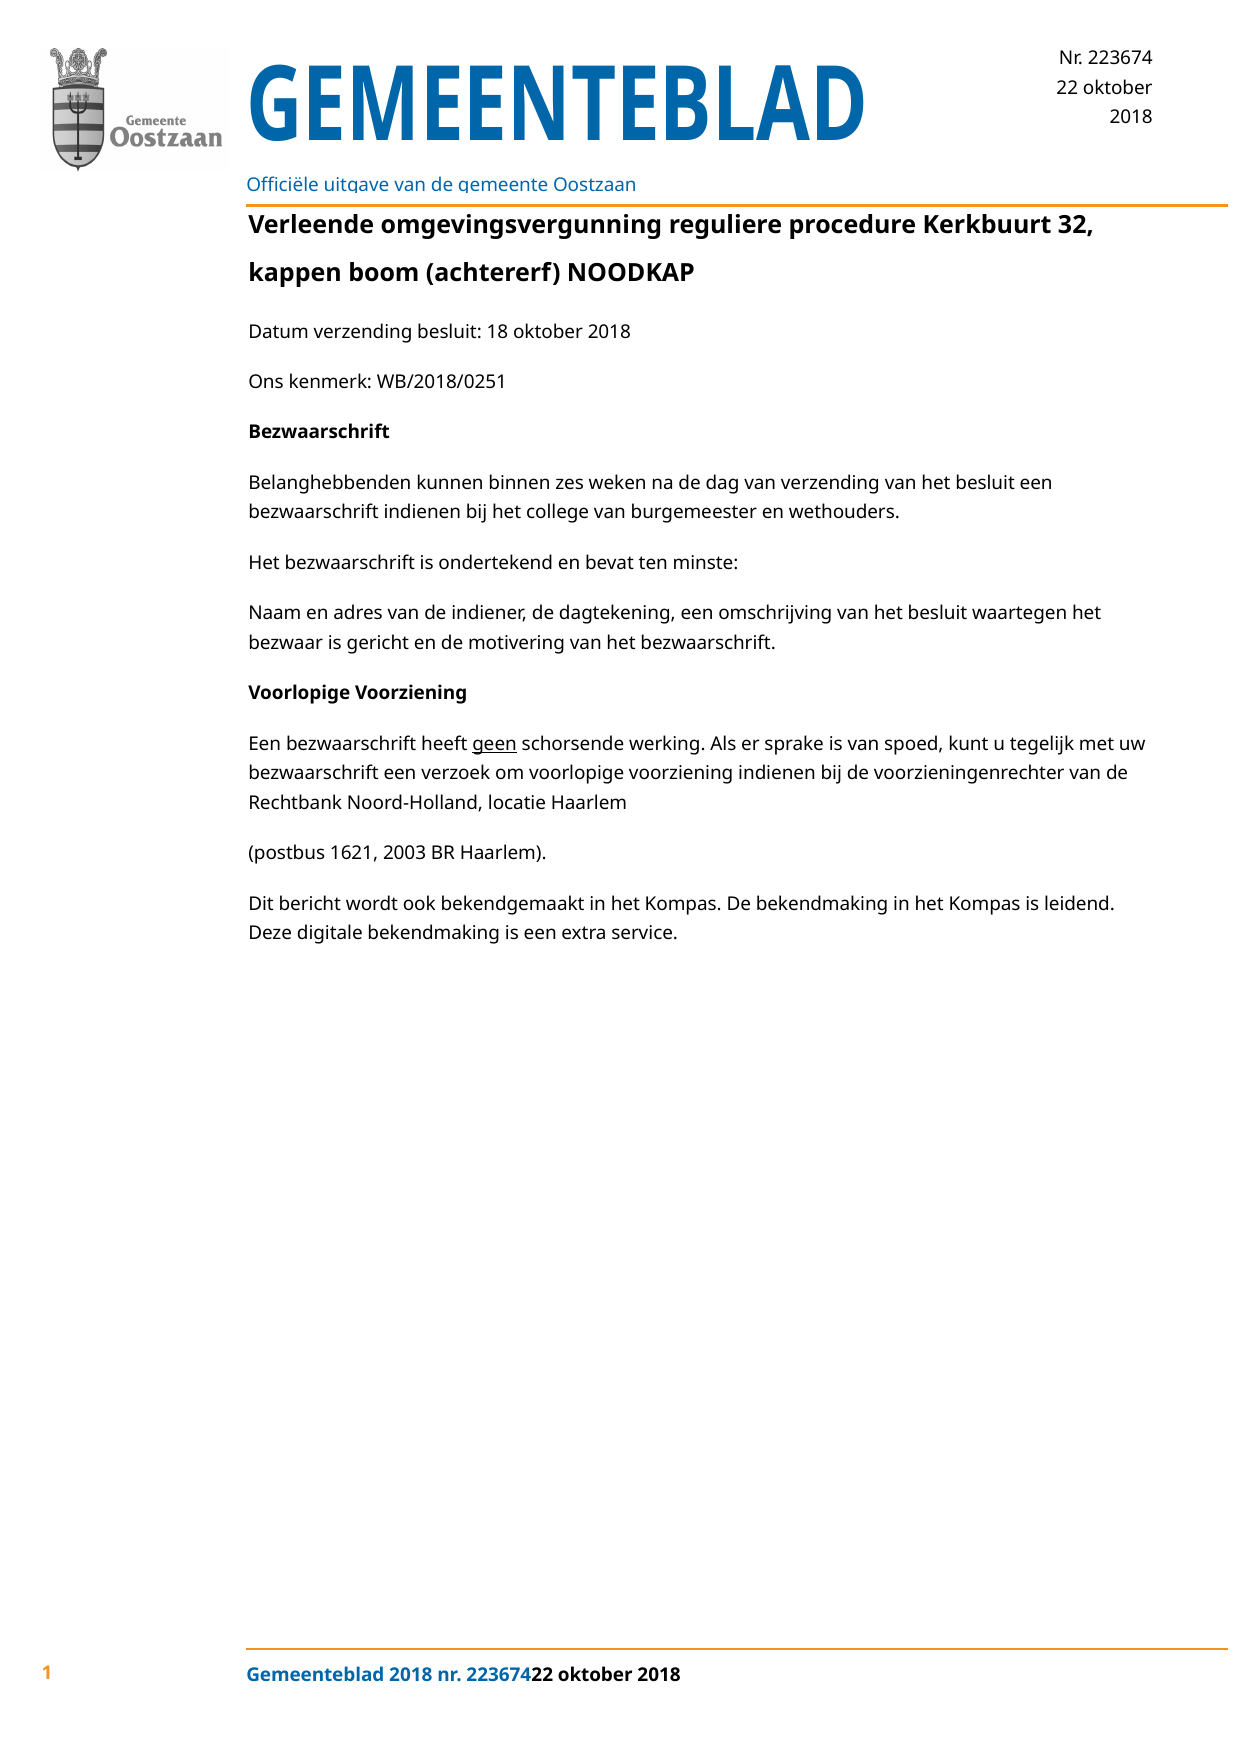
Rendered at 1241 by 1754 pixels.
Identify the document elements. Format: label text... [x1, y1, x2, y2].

text Bezwaarschrift [248, 419, 1152, 444]
text Verleende omgevingsvergunning reguliere procedure Kerkbuurt 32, kappen boom (achtererf) NOODKAP [248, 207, 1152, 288]
text Datum verzending besluit: 18 oktober 2018 [248, 318, 1152, 344]
text Dit bericht wordt ook bekendgemaakt in het Kompas. De bekendmaking in het Kompas is leidend. Deze digitale bekendmaking is een extra service. [248, 890, 1152, 945]
text Ons kenmerk: WB/2018/0251 [248, 368, 1152, 394]
text Een bezwaarschrift heeft geen schorsende werking. Als er sprake is van spoed, kunt u tegelijk met uw bezwaarschrift een verzoek om voorlopige voorziening indienen bij de voorzieningenrechter van de Rechtbank Noord-Holland, locatie Haarlem [248, 730, 1152, 815]
text Voorlopige Voorziening [248, 679, 1152, 705]
text Het bezwaarschrift is ondertekend en bevat ten minste: [248, 549, 1152, 575]
text (postbus 1621, 2003 BR Haarlem). [248, 839, 1152, 865]
picture [41, 47, 231, 172]
text Belanghebbenden kunnen binnen zes weken na de dag van verzending van het besluit een bezwaarschrift indienen bij het college van burgemeester en wethouders. [248, 469, 1152, 524]
text Naam en adres van de indiener, de dagtekening, een omschrijving van het besluit waartegen het bezwaar is gericht en de motivering van het bezwaarschrift. [248, 599, 1152, 655]
